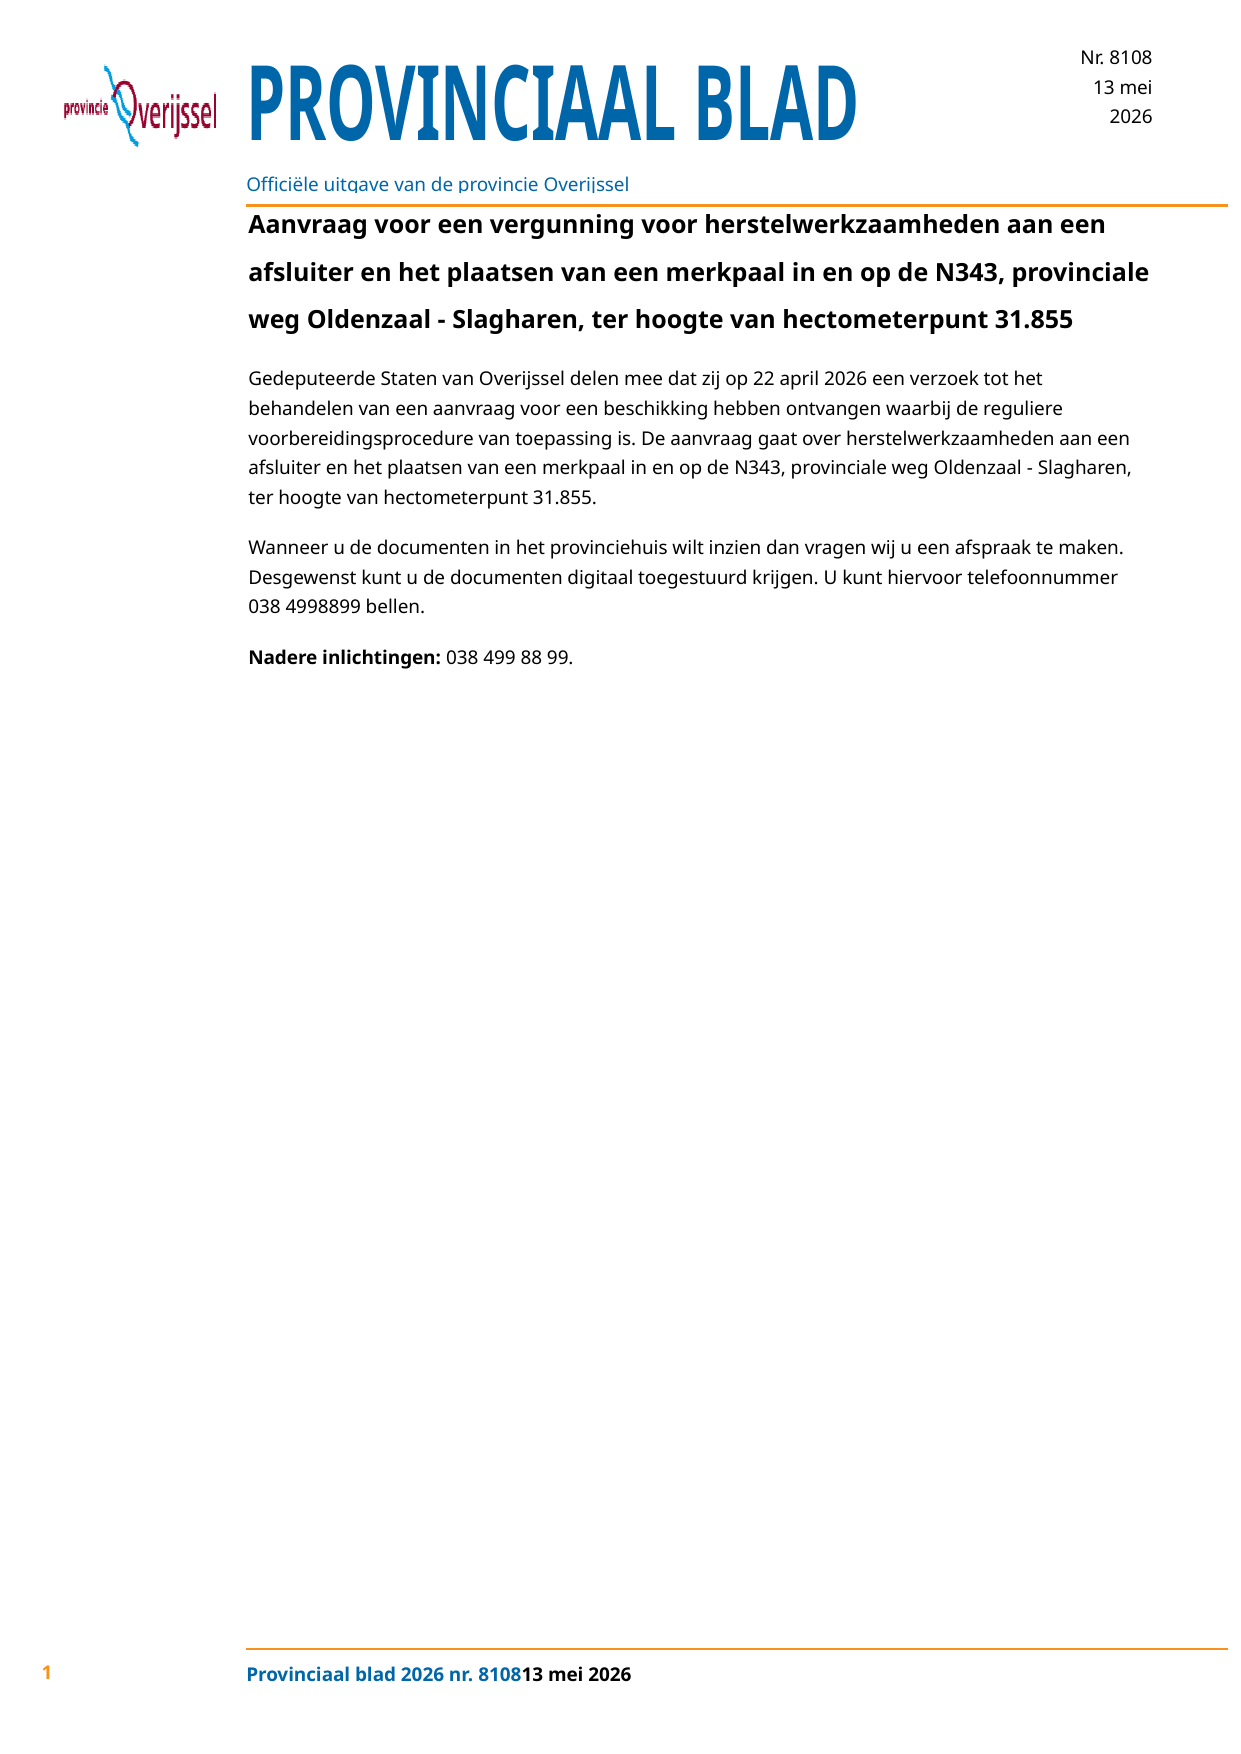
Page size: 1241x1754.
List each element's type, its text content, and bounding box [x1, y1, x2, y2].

text Nadere inlichtingen: 038 499 88 99. [248, 644, 1152, 669]
text Wanneer u de documenten in het provinciehuis wilt inzien dan vragen wij u een afspraak te maken. Desgewenst kunt u de documenten digitaal toegestuurd krijgen. U kunt hiervoor telefoonnummer 038 4998899 bellen. [248, 534, 1152, 619]
text Aanvraag voor een vergunning voor herstelwerkzaamheden aan een afsluiter en het plaatsen van een merkpaal in en op de N343, provinciale weg Oldenzaal - Slagharen, ter hoogte van hectometerpunt 31.855 [248, 207, 1152, 336]
picture [41, 47, 231, 172]
text Gedeputeerde Staten van Overijssel delen mee dat zij op 22 april 2026 een verzoek tot het behandelen van een aanvraag voor een beschikking hebben ontvangen waarbij de reguliere voorbereidingsprocedure van toepassing is. De aanvraag gaat over herstelwerkzaamheden aan een afsluiter en het plaatsen van een merkpaal in en op de N343, provinciale weg Oldenzaal - Slagharen, ter hoogte van hectometerpunt 31.855. [248, 366, 1152, 509]
